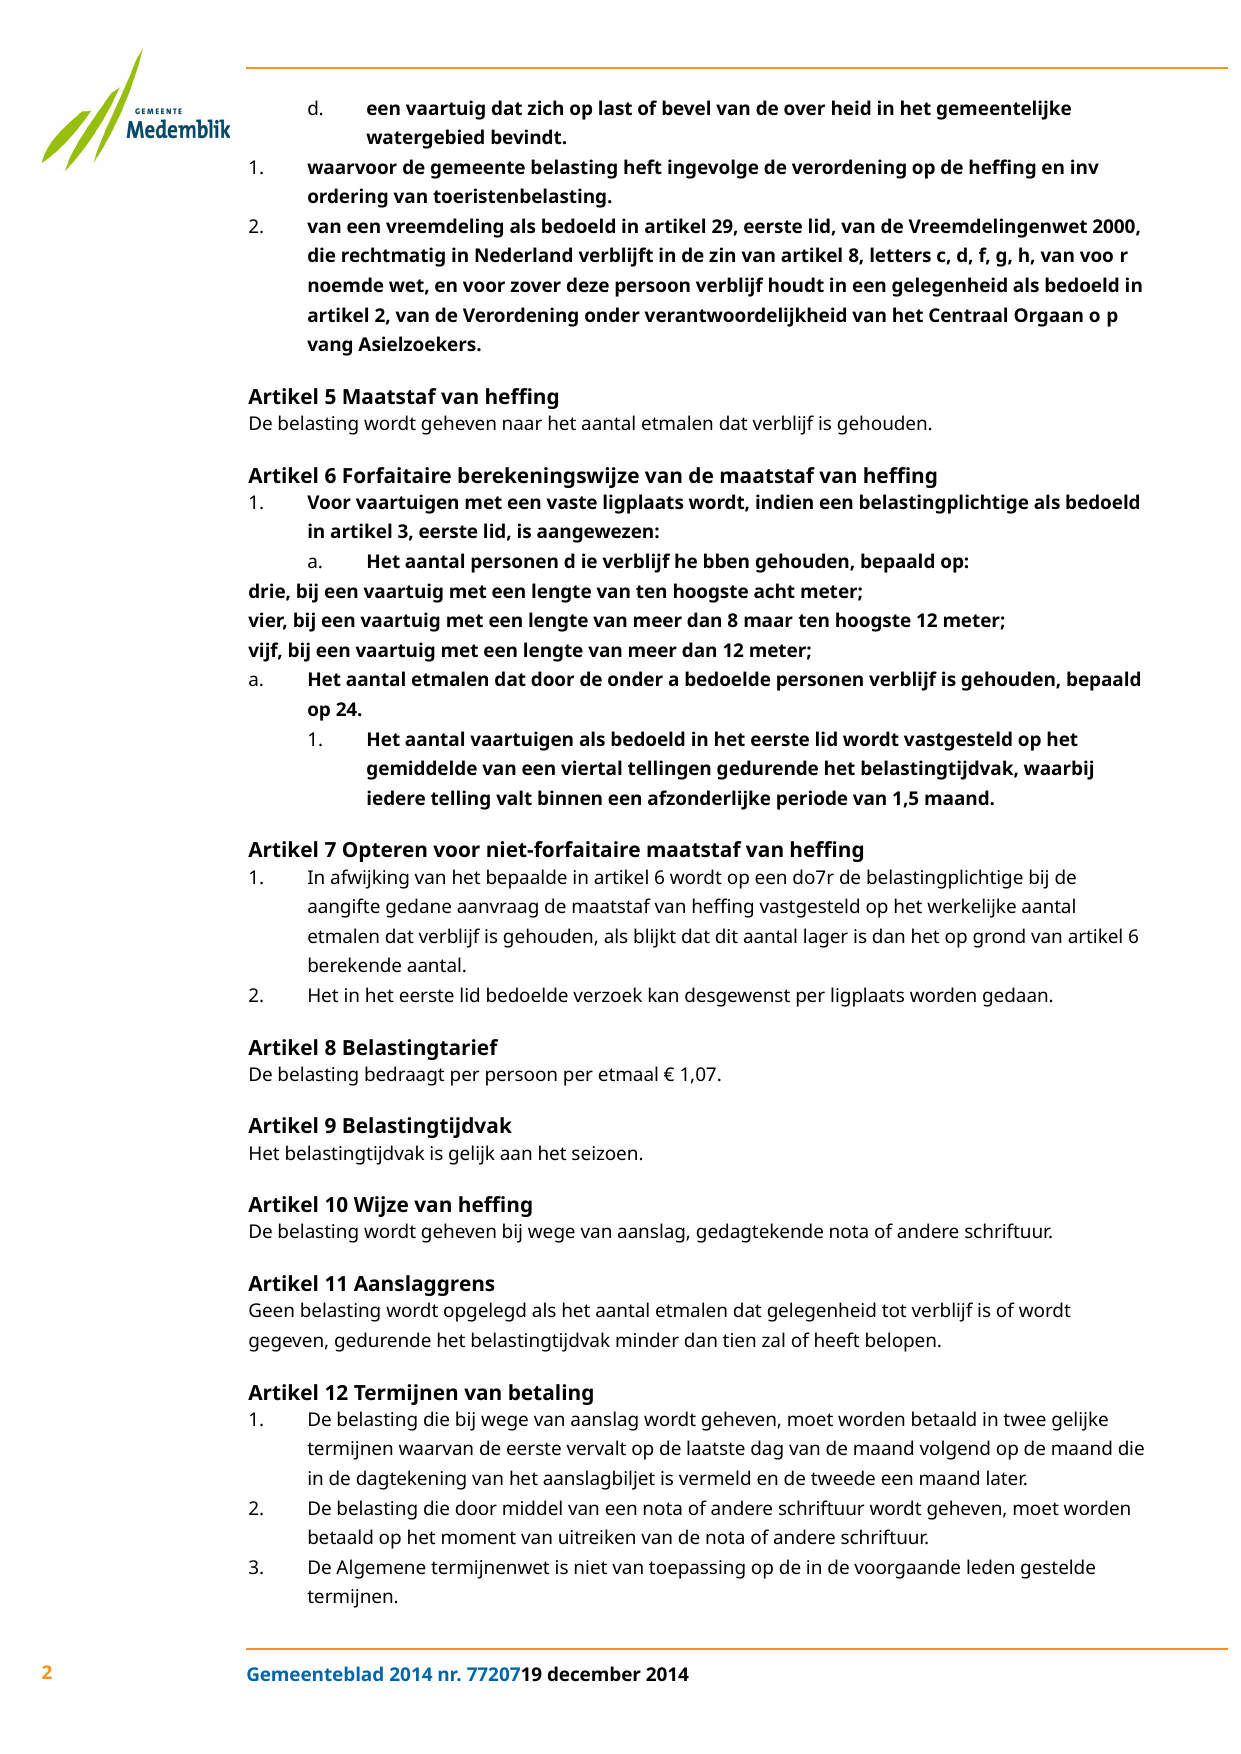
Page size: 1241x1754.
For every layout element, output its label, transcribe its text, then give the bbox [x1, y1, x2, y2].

text Artikel 5 Maatstaf van heffing [248, 382, 1152, 410]
list In afwijking van het bepaalde in artikel 6 wordt op een do7r de belastingplichtige bij de aangifte gedane aanvraag de maatstaf van heffing vastgesteld op het werkelijke aantal etmalen dat verblijf is gehouden, als blijkt dat dit aantal lager is dan het op grond van artikel 6 berekende aantal. [248, 864, 1152, 978]
list van een vreemdeling als bedoeld in artikel 29, eerste lid, van de Vreemdelingenwet 2000, die rechtmatig in Nederland verblijft in de zin van artikel 8, letters c, d, f, g, h, van voo r noemde wet, en voor zover deze persoon verblijf houdt in een gelegenheid als bedoeld in artikel 2, van de Verordening onder verantwoordelijkheid van het Centraal Orgaan o p vang Asielzoekers. [248, 213, 1152, 357]
text vier, bij een vaartuig met een lengte van meer dan 8 maar ten hoogste 12 meter; [248, 607, 1152, 633]
list Het in het eerste lid bedoelde verzoek kan desgewenst per ligplaats worden gedaan. [248, 982, 1152, 1008]
list Voor vaartuigen met een vaste ligplaats wordt, indien een belastingplichtige als bedoeld in artikel 3, eerste lid, is aangewezen: [248, 489, 1152, 544]
text De belasting bedraagt per persoon per etmaal € 1,07. [248, 1061, 1152, 1087]
list een vaartuig dat zich op last of bevel van de over heid in het gemeentelijke watergebied bevindt. [307, 95, 1152, 150]
text Artikel 8 Belastingtarief [248, 1033, 1152, 1061]
text Artikel 12 Termijnen van betaling [248, 1378, 1152, 1406]
text vijf, bij een vaartuig met een lengte van meer dan 12 meter; [248, 637, 1152, 663]
text De belasting wordt geheven bij wege van aanslag, gedagtekende nota of andere schriftuur. [248, 1219, 1152, 1244]
picture [41, 47, 231, 172]
text De belasting wordt geheven naar het aantal etmalen dat verblijf is gehouden. [248, 410, 1152, 436]
text Het belastingtijdvak is gelijk aan het seizoen. [248, 1140, 1152, 1166]
text Artikel 6 Forfaitaire berekeningswijze van de maatstaf van heffing [248, 461, 1152, 489]
list De Algemene termijnenwet is niet van toepassing op de in de voorgaande leden gestelde termijnen. [248, 1554, 1152, 1609]
list Het aantal etmalen dat door de onder a bedoelde personen verblijf is gehouden, bepaald op 24. [248, 667, 1152, 722]
text Artikel 9 Belastingtijdvak [248, 1111, 1152, 1140]
list Het aantal personen d ie verblijf he bben gehouden, bepaald op: [307, 548, 1152, 574]
list De belasting die bij wege van aanslag wordt geheven, moet worden betaald in twee gelijke termijnen waarvan de eerste vervalt op de laatste dag van de maand volgend op de maand die in de dagtekening van het aanslagbiljet is vermeld en de tweede een maand later. [248, 1406, 1152, 1491]
text Artikel 11 Aanslaggrens [248, 1269, 1152, 1298]
text Artikel 7 Opteren voor niet-forfaitaire maatstaf van heffing [248, 835, 1152, 864]
text drie, bij een vaartuig met een lengte van ten hoogste acht meter; [248, 578, 1152, 604]
list De belasting die door middel van een nota of andere schriftuur wordt geheven, moet worden betaald op het moment van uitreiken van de nota of andere schriftuur. [248, 1495, 1152, 1550]
text Geen belasting wordt opgelegd als het aantal etmalen dat gelegenheid tot verblijf is of wordt gegeven, gedurende het belastingtijdvak minder dan tien zal of heeft belopen. [248, 1298, 1152, 1353]
list Het aantal vaartuigen als bedoeld in het eerste lid wordt vastgesteld op het gemiddelde van een viertal tellingen gedurende het belastingtijdvak, waarbij iedere telling valt binnen een afzonderlijke periode van 1,5 maand. [307, 726, 1152, 811]
text Artikel 10 Wijze van heffing [248, 1190, 1152, 1219]
list waarvoor de gemeente belasting heft ingevolge de verordening op de heffing en inv ordering van toeristenbelasting. [248, 154, 1152, 209]
